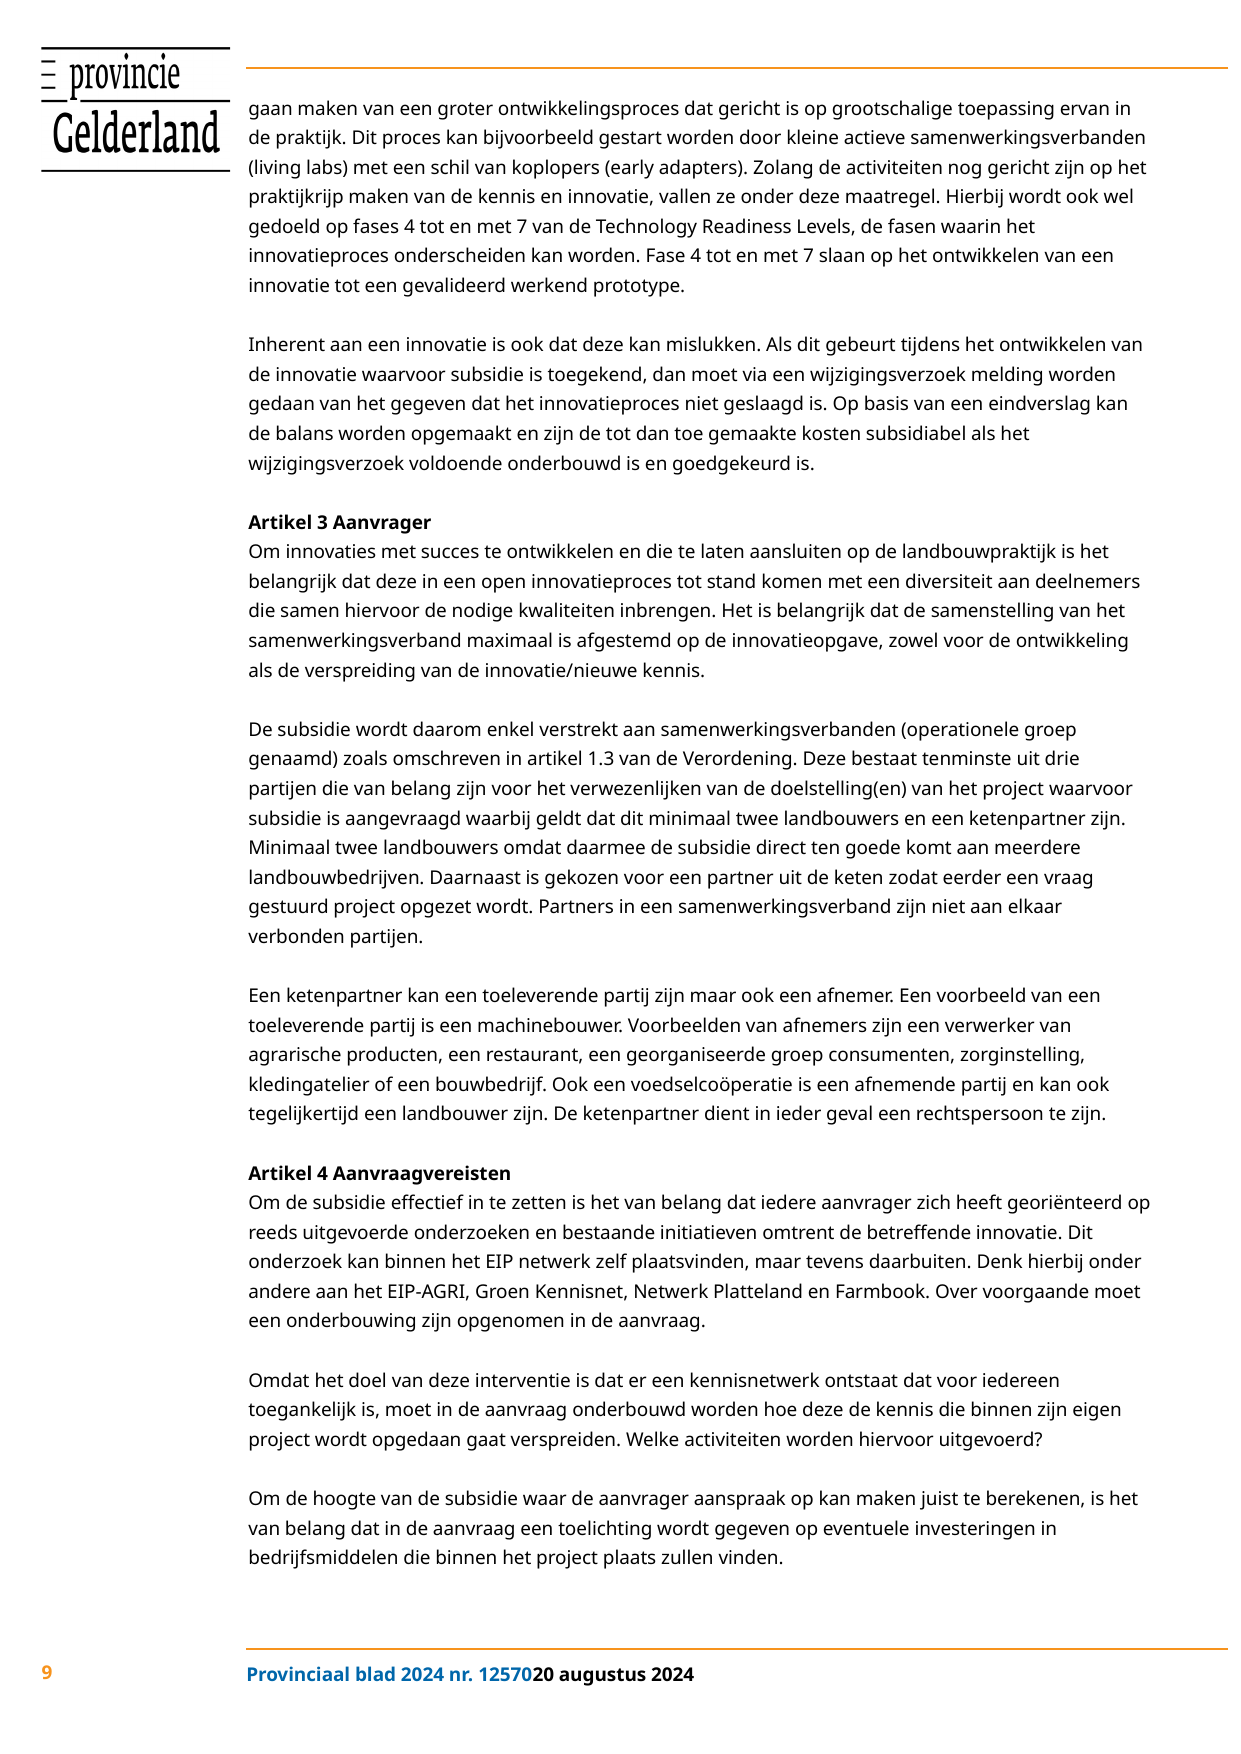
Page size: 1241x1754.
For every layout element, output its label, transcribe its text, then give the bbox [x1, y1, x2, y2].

text Om de subsidie effectief in te zetten is het van belang dat iedere aanvrager zich heeft georiënteerd op reeds uitgevoerde onderzoeken en bestaande initiatieven omtrent de betreffende innovatie. Dit onderzoek kan binnen het EIP netwerk zelf plaatsvinden, maar tevens daarbuiten. Denk hierbij onder andere aan het EIP-AGRI, Groen Kennisnet, Netwerk Platteland en Farmbook. Over voorgaande moet een onderbouwing zijn opgenomen in de aanvraag. [248, 1189, 1152, 1333]
text Artikel 4 Aanvraagvereisten [248, 1160, 1152, 1186]
text gaan maken van een groter ontwikkelingsproces dat gericht is op grootschalige toepassing ervan in de praktijk. Dit proces kan bijvoorbeeld gestart worden door kleine actieve samenwerkingsverbanden (living labs) met een schil van koplopers (early adapters). Zolang de activiteiten nog gericht zijn op het praktijkrijp maken van de kennis en innovatie, vallen ze onder deze maatregel. Hierbij wordt ook wel gedoeld op fases 4 tot en met 7 van de Technology Readiness Levels, de fasen waarin het innovatieproces onderscheiden kan worden. Fase 4 tot en met 7 slaan op het ontwikkelen van een innovatie tot een gevalideerd werkend prototype. [248, 95, 1152, 298]
text Om innovaties met succes te ontwikkelen en die te laten aansluiten op de landbouwpraktijk is het belangrijk dat deze in een open innovatieproces tot stand komen met een diversiteit aan deelnemers die samen hiervoor de nodige kwaliteiten inbrengen. Het is belangrijk dat de samenstelling van het samenwerkingsverband maximaal is afgestemd op de innovatieopgave, zowel voor de ontwikkeling als de verspreiding van de innovatie/nieuwe kennis. [248, 538, 1152, 683]
text Inherent aan een innovatie is ook dat deze kan mislukken. Als dit gebeurt tijdens het ontwikkelen van de innovatie waarvoor subsidie is toegekend, dan moet via een wijzigingsverzoek melding worden gedaan van het gegeven dat het innovatieproces niet geslaagd is. Op basis van een eindverslag kan de balans worden opgemaakt en zijn de tot dan toe gemaakte kosten subsidiabel als het wijzigingsverzoek voldoende onderbouwd is en goedgekeurd is. [248, 331, 1152, 476]
text Artikel 3 Aanvrager [248, 509, 1152, 535]
text Een ketenpartner kan een toeleverende partij zijn maar ook een afnemer. Een voorbeeld van een toeleverende partij is een machinebouwer. Voorbeelden van afnemers zijn een verwerker van agrarische producten, een restaurant, een georganiseerde groep consumenten, zorginstelling, kledingatelier of een bouwbedrijf. Ook een voedselcoöperatie is een afnemende partij en kan ook tegelijkertijd een landbouwer zijn. De ketenpartner dient in ieder geval een rechtspersoon te zijn. [248, 982, 1152, 1126]
text Omdat het doel van deze interventie is dat er een kennisnetwerk ontstaat dat voor iedereen toegankelijk is, moet in de aanvraag onderbouwd worden hoe deze de kennis die binnen zijn eigen project wordt opgedaan gaat verspreiden. Welke activiteiten worden hiervoor uitgevoerd? [248, 1367, 1152, 1452]
text Om de hoogte van de subsidie waar de aanvrager aanspraak op kan maken juist te berekenen, is het van belang dat in de aanvraag een toelichting wordt gegeven op eventuele investeringen in bedrijfsmiddelen die binnen het project plaats zullen vinden. [248, 1485, 1152, 1570]
text De subsidie wordt daarom enkel verstrekt aan samenwerkingsverbanden (operationele groep genaamd) zoals omschreven in artikel 1.3 van de Verordening. Deze bestaat tenminste uit drie partijen die van belang zijn voor het verwezenlijken van de doelstelling(en) van het project waarvoor subsidie is aangevraagd waarbij geldt dat dit minimaal twee landbouwers en een ketenpartner zijn. Minimaal twee landbouwers omdat daarmee de subsidie direct ten goede komt aan meerdere landbouwbedrijven. Daarnaast is gekozen voor een partner uit de keten zodat eerder een vraag gestuurd project opgezet wordt. Partners in een samenwerkingsverband zijn niet aan elkaar verbonden partijen. [248, 716, 1152, 949]
picture [41, 47, 231, 172]
